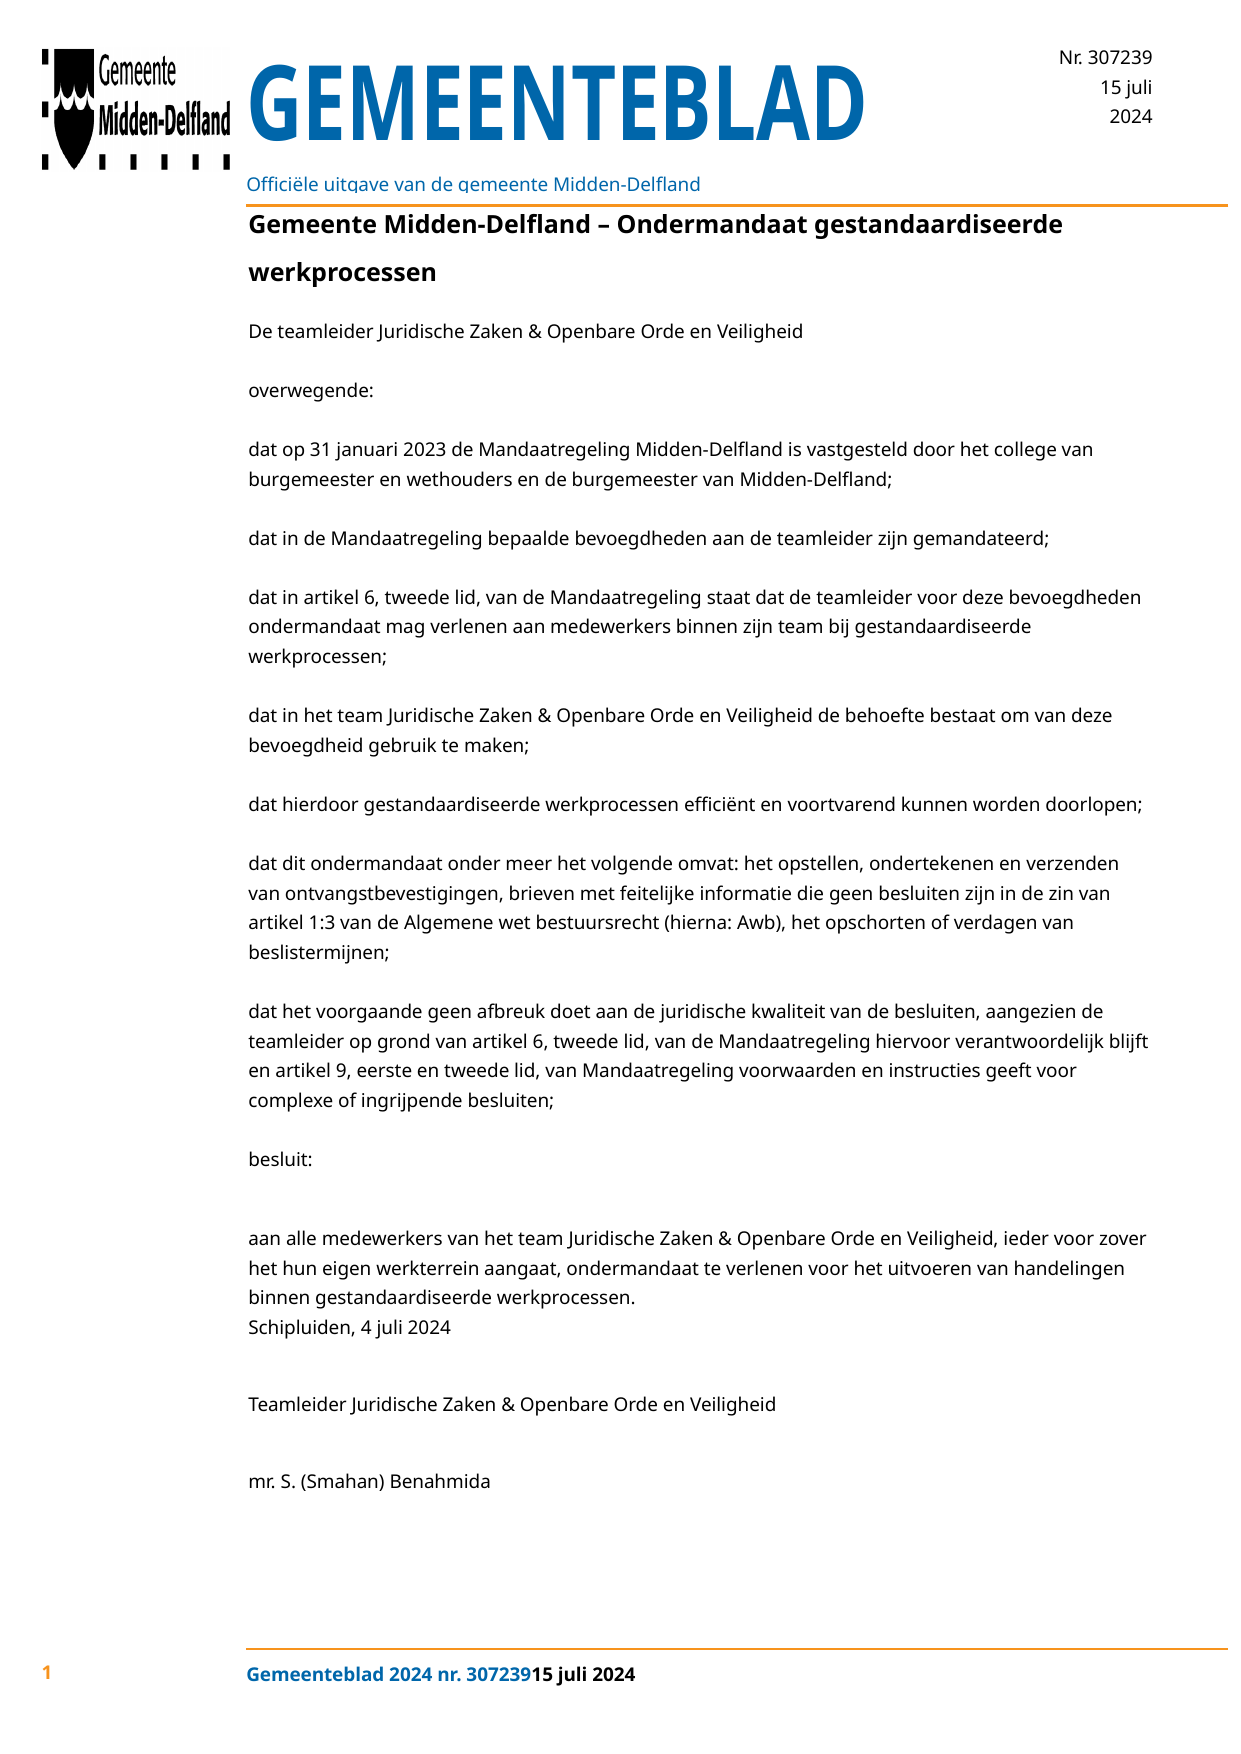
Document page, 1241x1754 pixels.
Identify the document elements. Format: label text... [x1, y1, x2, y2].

text De teamleider Juridische Zaken & Openbare Orde en Veiligheid [248, 318, 1152, 344]
text dat het voorgaande geen afbreuk doet aan de juridische kwaliteit van de besluiten, aangezien de teamleider op grond van artikel 6, tweede lid, van de Mandaatregeling hiervoor verantwoordelijk blijft en artikel 9, eerste en tweede lid, van Mandaatregeling voorwaarden en instructies geeft voor complexe of ingrijpende besluiten; [248, 998, 1152, 1113]
text overwegende: [248, 377, 1152, 403]
picture [41, 47, 231, 172]
text dat in de Mandaatregeling bepaalde bevoegdheden aan de teamleider zijn gemandateerd; [248, 525, 1152, 551]
text Teamleider Juridische Zaken & Openbare Orde en Veiligheid [248, 1391, 1152, 1417]
text mr. S. (Smahan) Benahmida [248, 1468, 1152, 1494]
text dat op 31 januari 2023 de Mandaatregeling Midden-Delfland is vastgesteld door het college van burgemeester en wethouders en de burgemeester van Midden-Delfland; [248, 436, 1152, 492]
text aan alle medewerkers van het team Juridische Zaken & Openbare Orde en Veiligheid, ieder voor zover het hun eigen werkterrein aangaat, ondermandaat te verlenen voor het uitvoeren van handelingen binnen gestandaardiseerde werkprocessen. [248, 1225, 1152, 1310]
text dat hierdoor gestandaardiseerde werkprocessen efficiënt en voortvarend kunnen worden doorlopen; [248, 791, 1152, 817]
text dat in artikel 6, tweede lid, van de Mandaatregeling staat dat de teamleider voor deze bevoegdheden ondermandaat mag verlenen aan medewerkers binnen zijn team bij gestandaardiseerde werkprocessen; [248, 584, 1152, 669]
text Gemeente Midden-Delfland – Ondermandaat gestandaardiseerde werkprocessen [248, 207, 1152, 288]
text dat in het team Juridische Zaken & Openbare Orde en Veiligheid de behoefte bestaat om van deze bevoegdheid gebruik te maken; [248, 702, 1152, 758]
text besluit: [248, 1146, 1152, 1172]
text dat dit ondermandaat onder meer het volgende omvat: het opstellen, ondertekenen en verzenden van ontvangstbevestigingen, brieven met feitelijke informatie die geen besluiten zijn in de zin van artikel 1:3 van de Algemene wet bestuursrecht (hierna: Awb), het opschorten of verdagen van beslistermijnen; [248, 850, 1152, 965]
text Schipluiden, 4 juli 2024 [248, 1314, 1152, 1339]
